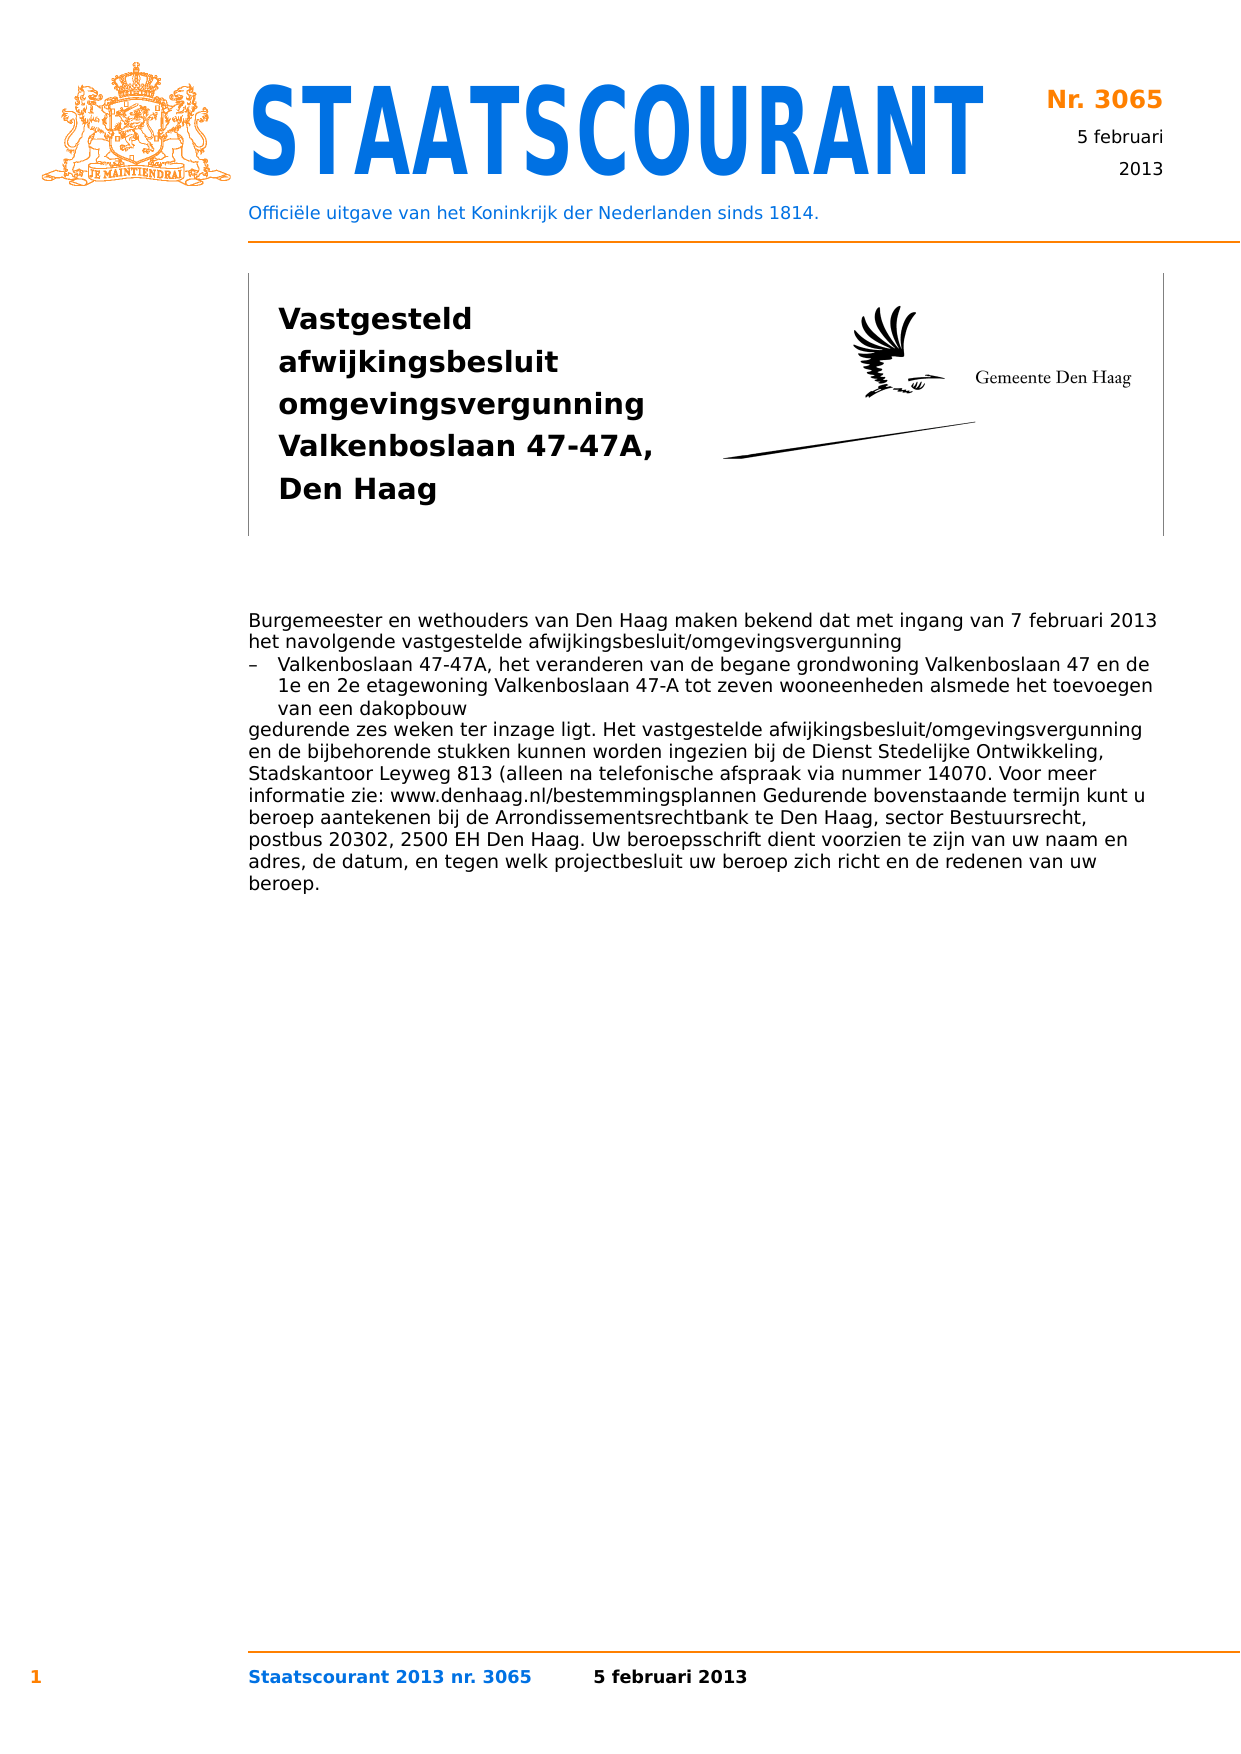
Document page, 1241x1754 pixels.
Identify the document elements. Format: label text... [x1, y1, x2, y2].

picture [41, 62, 231, 186]
table_cell 5 februari [998, 121, 1240, 153]
table_cell 2013 [998, 153, 1240, 203]
subtitle Vastgesteld afwijkingsbesluit omgevingsvergunning Valkenboslaan 47-47A, Den Haag [249, 273, 1163, 536]
text Burgemeester en wethouders van Den Haag maken bekend dat met ingang van 7 februari 2013 het navolgende vastgestelde afwijkingsbesluit/omgevingsvergunning [248, 609, 1163, 653]
text gedurende zes weken ter inzage ligt. Het vastgestelde afwijkingsbesluit/omgevingsvergunning en de bijbehorende stukken kunnen worden ingezien bij de Dienst Stedelijke Ontwikkeling, Stadskantoor Leyweg 813 (alleen na telefonische afspraak via nummer 14070. Voor meer informatie zie: www.denhaag.nl/bestemmingsplannen Gedurende bovenstaande termijn kunt u beroep aantekenen bij de Arrondissementsrechtbank te Den Haag, sector Bestuursrecht, postbus 20302, 2500 EH Den Haag. Uw beroepsschrift dient voorzien te zijn van uw naam en adres, de datum, en tegen welk projectbesluit uw beroep zich richt en de redenen van uw beroep. [248, 719, 1163, 895]
picture [720, 302, 1134, 462]
table_cell Officiële uitgave van het Koninkrijk der Nederlanden sinds 1814. [248, 203, 1240, 241]
text – Valkenboslaan 47-47A, het veranderen van de begane grondwoning Valkenboslaan 47 en de 1e en 2e etagewoning Valkenboslaan 47-A tot zeven wooneenheden alsmede het toevoegen van een dakopbouw [248, 653, 1163, 719]
table_header Nr. 3065 [998, 62, 1240, 121]
table_header STAATSCOURANT [248, 62, 998, 203]
table_header [25, 62, 248, 241]
